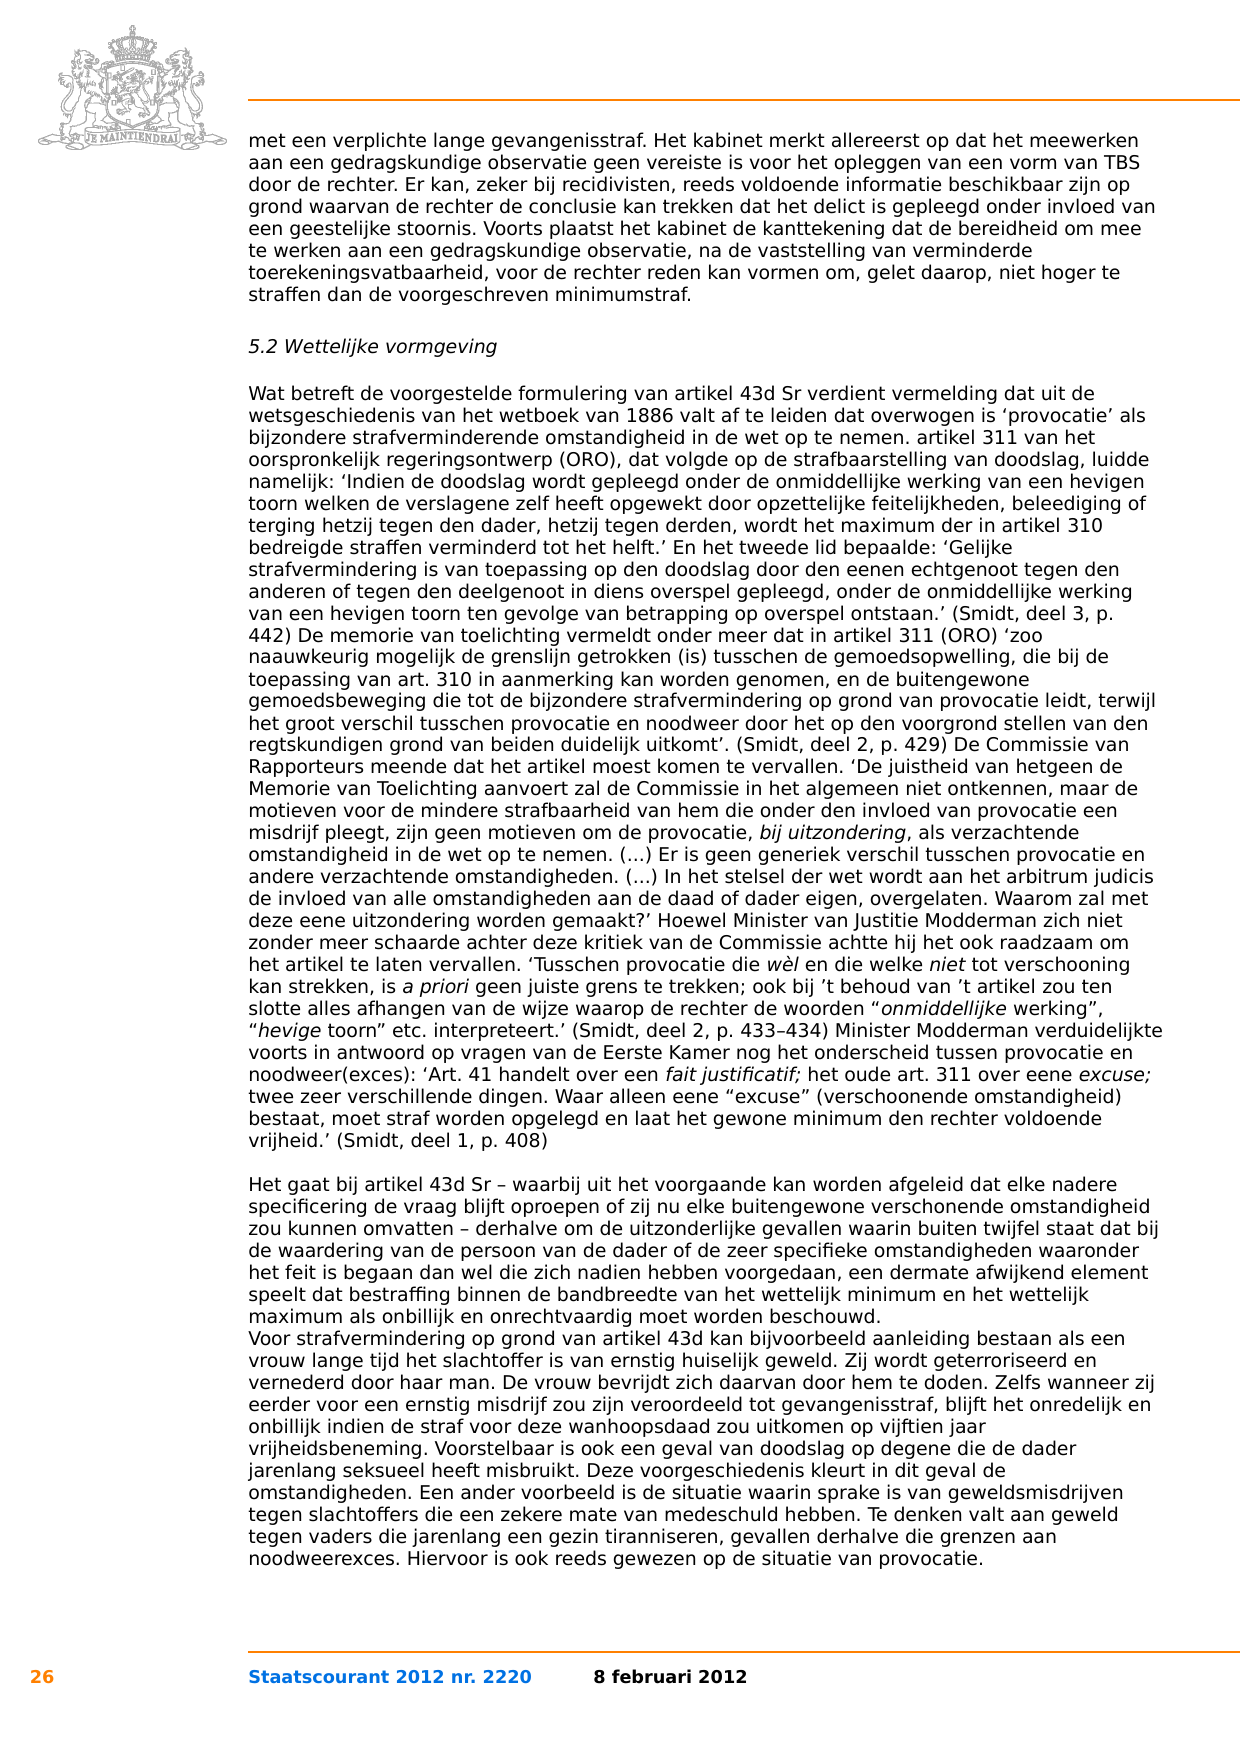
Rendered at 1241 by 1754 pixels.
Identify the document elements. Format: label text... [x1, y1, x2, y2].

text met een verplichte lange gevangenisstraf. Het kabinet merkt allereerst op dat het meewerken aan een gedragskundige observatie geen vereiste is voor het opleggen van een vorm van TBS door de rechter. Er kan, zeker bij recidivisten, reeds voldoende informatie beschikbaar zijn op grond waarvan de rechter de conclusie kan trekken dat het delict is gepleegd onder invloed van een geestelijke stoornis. Voorts plaatst het kabinet de kanttekening dat de bereidheid om mee te werken aan een gedragskundige observatie, na de vaststelling van verminderde toerekeningsvatbaarheid, voor de rechter reden kan vormen om, gelet daarop, niet hoger te straffen dan de voorgeschreven minimumstraf. [248, 130, 1163, 306]
picture [38, 25, 227, 150]
text Voor strafvermindering op grond van artikel 43d kan bijvoorbeeld aanleiding bestaan als een vrouw lange tijd het slachtoffer is van ernstig huiselijk geweld. Zij wordt geterroriseerd en vernederd door haar man. De vrouw bevrijdt zich daarvan door hem te doden. Zelfs wanneer zij eerder voor een ernstig misdrijf zou zijn veroordeeld tot gevangenisstraf, blijft het onredelijk en onbillijk indien de straf voor deze wanhoopsdaad zou uitkomen op vijftien jaar vrijheidsbeneming. Voorstelbaar is ook een geval van doodslag op degene die de dader jarenlang seksueel heeft misbruikt. Deze voorgeschiedenis kleurt in dit geval de omstandigheden. Een ander voorbeeld is de situatie waarin sprake is van geweldsmisdrijven tegen slachtoffers die een zekere mate van medeschuld hebben. Te denken valt aan geweld tegen vaders die jarenlang een gezin tiranniseren, gevallen derhalve die grenzen aan noodweerexces. Hiervoor is ook reeds gewezen op de situatie van provocatie. [248, 1328, 1163, 1569]
text Wat betreft de voorgestelde formulering van artikel 43d Sr verdient vermelding dat uit de wetsgeschiedenis van het wetboek van 1886 valt af te leiden dat overwogen is ‘provocatie’ als bijzondere strafverminderende omstandigheid in de wet op te nemen. artikel 311 van het oorspronkelijk regeringsontwerp (ORO), dat volgde op de strafbaarstelling van doodslag, luidde namelijk: ‘Indien de doodslag wordt gepleegd onder de onmiddellijke werking van een hevigen toorn welken de verslagene zelf heeft opgewekt door opzettelijke feitelijkheden, beleediging of terging hetzij tegen den dader, hetzij tegen derden, wordt het maximum der in artikel 310 bedreigde straffen verminderd tot het helft.’ En het tweede lid bepaalde: ‘Gelijke strafvermindering is van toepassing op den doodslag door den eenen echtgenoot tegen den anderen of tegen den deelgenoot in diens overspel gepleegd, onder de onmiddellijke werking van een hevigen toorn ten gevolge van betrapping op overspel ontstaan.’ (Smidt, deel 3, p. 442) De memorie van toelichting vermeldt onder meer dat in artikel 311 (ORO) ‘zoo naauwkeurig mogelijk de grenslijn getrokken (is) tusschen de gemoedsopwelling, die bij de toepassing van art. 310 in aanmerking kan worden genomen, en de buitengewone gemoedsbeweging die tot de bijzondere strafvermindering op grond van provocatie leidt, terwijl het groot verschil tusschen provocatie en noodweer door het op den voorgrond stellen van den regtskundigen grond van beiden duidelijk uitkomt’. (Smidt, deel 2, p. 429) De Commissie van Rapporteurs meende dat het artikel moest komen te vervallen. ‘De juistheid van hetgeen de Memorie van Toelichting aanvoert zal de Commissie in het algemeen niet ontkennen, maar de motieven voor de mindere strafbaarheid van hem die onder den invloed van provocatie een misdrijf pleegt, zijn geen motieven om de provocatie, bij uitzondering, als verzachtende omstandigheid in de wet op te nemen. (...) Er is geen generiek verschil tusschen provocatie en andere verzachtende omstandigheden. (...) In het stelsel der wet wordt aan het arbitrum judicis de invloed van alle omstandigheden aan de daad of dader eigen, overgelaten. Waarom zal met deze eene uitzondering worden gemaakt?’ Hoewel Minister van Justitie Modderman zich niet zonder meer schaarde achter deze kritiek van de Commissie achtte hij het ook raadzaam om het artikel te laten vervallen. ‘Tusschen provocatie die wèl en die welke niet tot verschooning kan strekken, is a priori geen juiste grens te trekken; ook bij ’t behoud van ’t artikel zou ten slotte alles afhangen van de wijze waarop de rechter de woorden “onmiddellijke werking”, “hevige toorn” etc. interpreteert.’ (Smidt, deel 2, p. 433–434) Minister Modderman verduidelijkte voorts in antwoord op vragen van de Eerste Kamer nog het onderscheid tussen provocatie en noodweer(exces): ‘Art. 41 handelt over een fait justificatif; het oude art. 311 over eene excuse; twee zeer verschillende dingen. Waar alleen eene “excuse” (verschoonende omstandigheid) bestaat, moet straf worden opgelegd en laat het gewone minimum den rechter voldoende vrijheid.’ (Smidt, deel 1, p. 408) [248, 383, 1163, 1152]
subtitle 5.2 Wettelijke vormgeving [248, 336, 1163, 358]
text Het gaat bij artikel 43d Sr – waarbij uit het voorgaande kan worden afgeleid dat elke nadere specificering de vraag blijft oproepen of zij nu elke buitengewone verschonende omstandigheid zou kunnen omvatten – derhalve om de uitzonderlijke gevallen waarin buiten twijfel staat dat bij de waardering van de persoon van de dader of de zeer specifieke omstandigheden waaronder het feit is begaan dan wel die zich nadien hebben voorgedaan, een dermate afwijkend element speelt dat bestraffing binnen de bandbreedte van het wettelijk minimum en het wettelijk maximum als onbillijk en onrechtvaardig moet worden beschouwd. [248, 1174, 1163, 1328]
